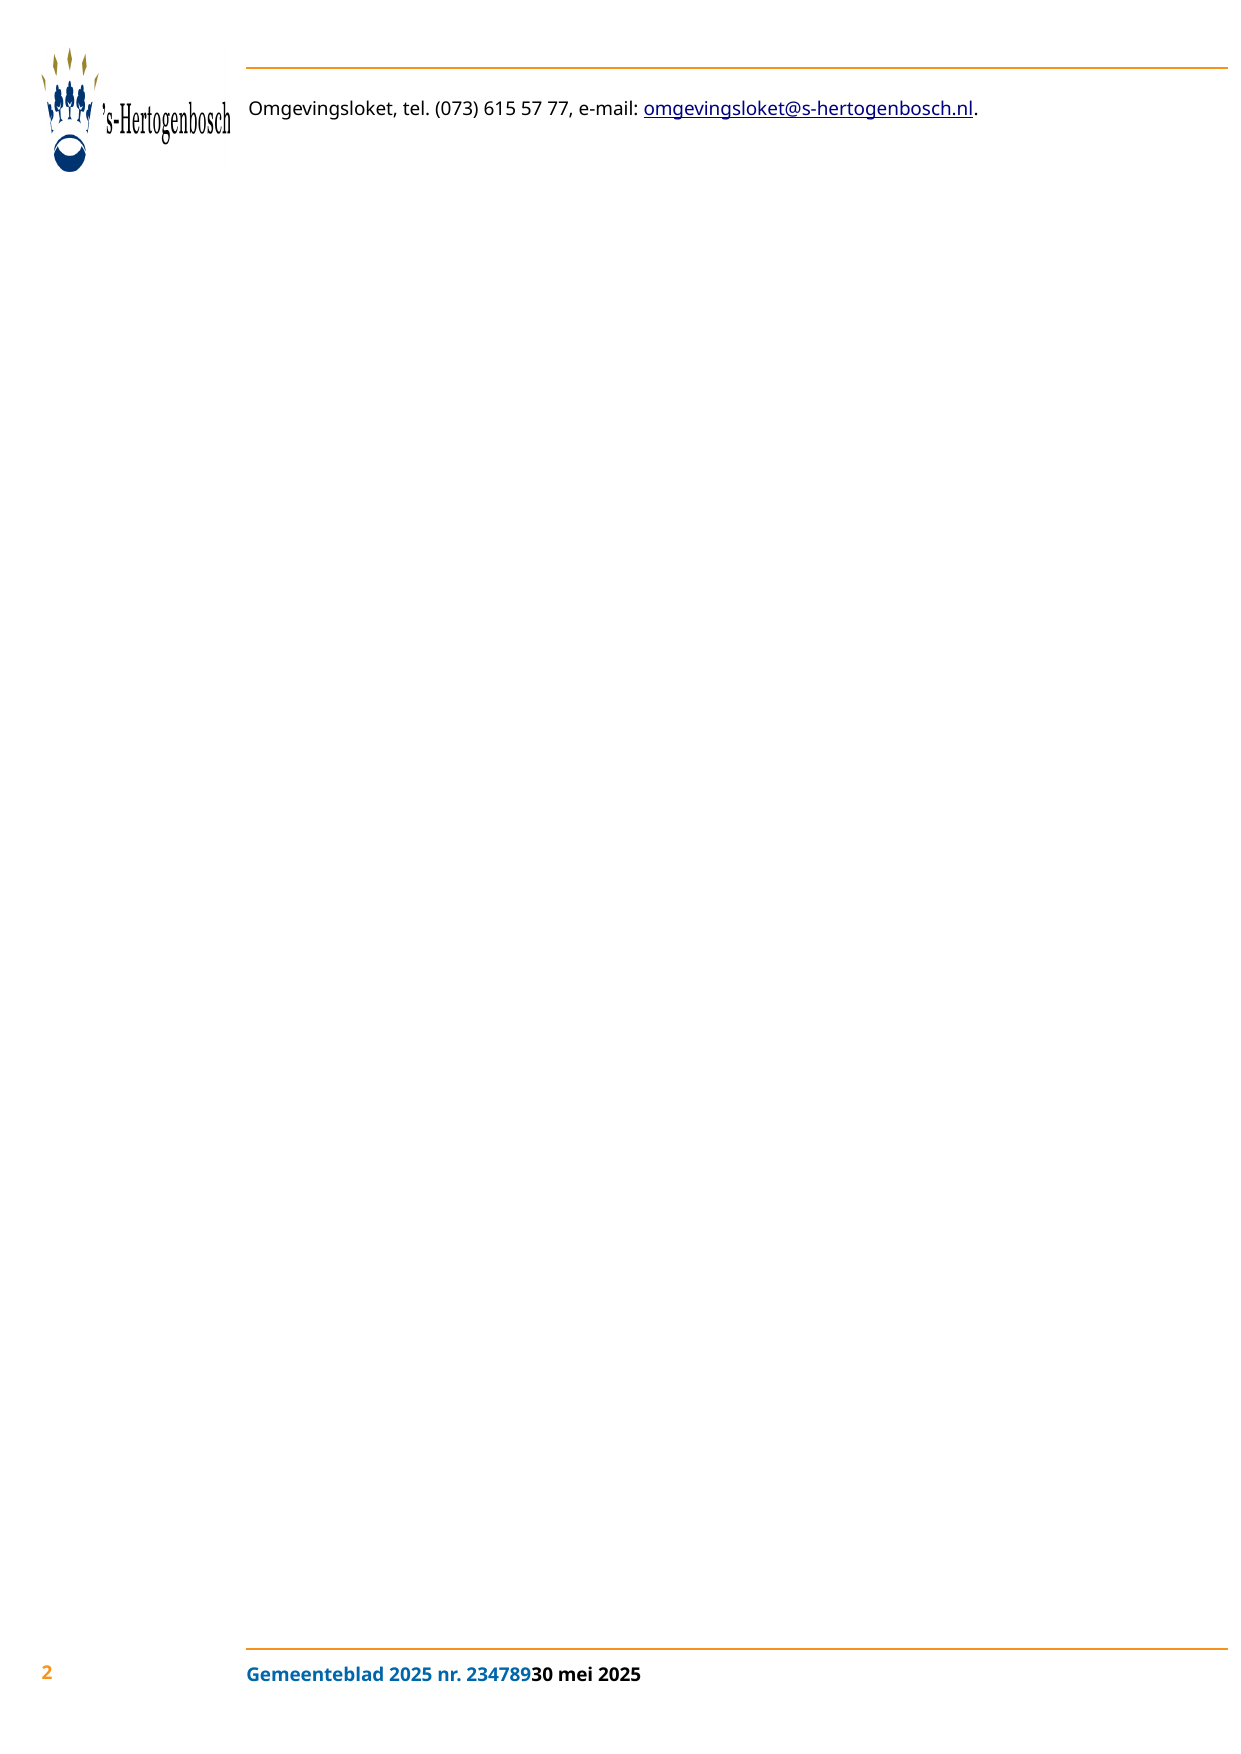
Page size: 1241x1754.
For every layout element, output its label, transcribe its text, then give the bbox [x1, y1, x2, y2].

picture [41, 47, 231, 172]
text Omgevingsloket, tel. (073) 615 57 77, e-mail: omgevingsloket@s-hertogenbosch.nl. [248, 95, 1152, 121]
